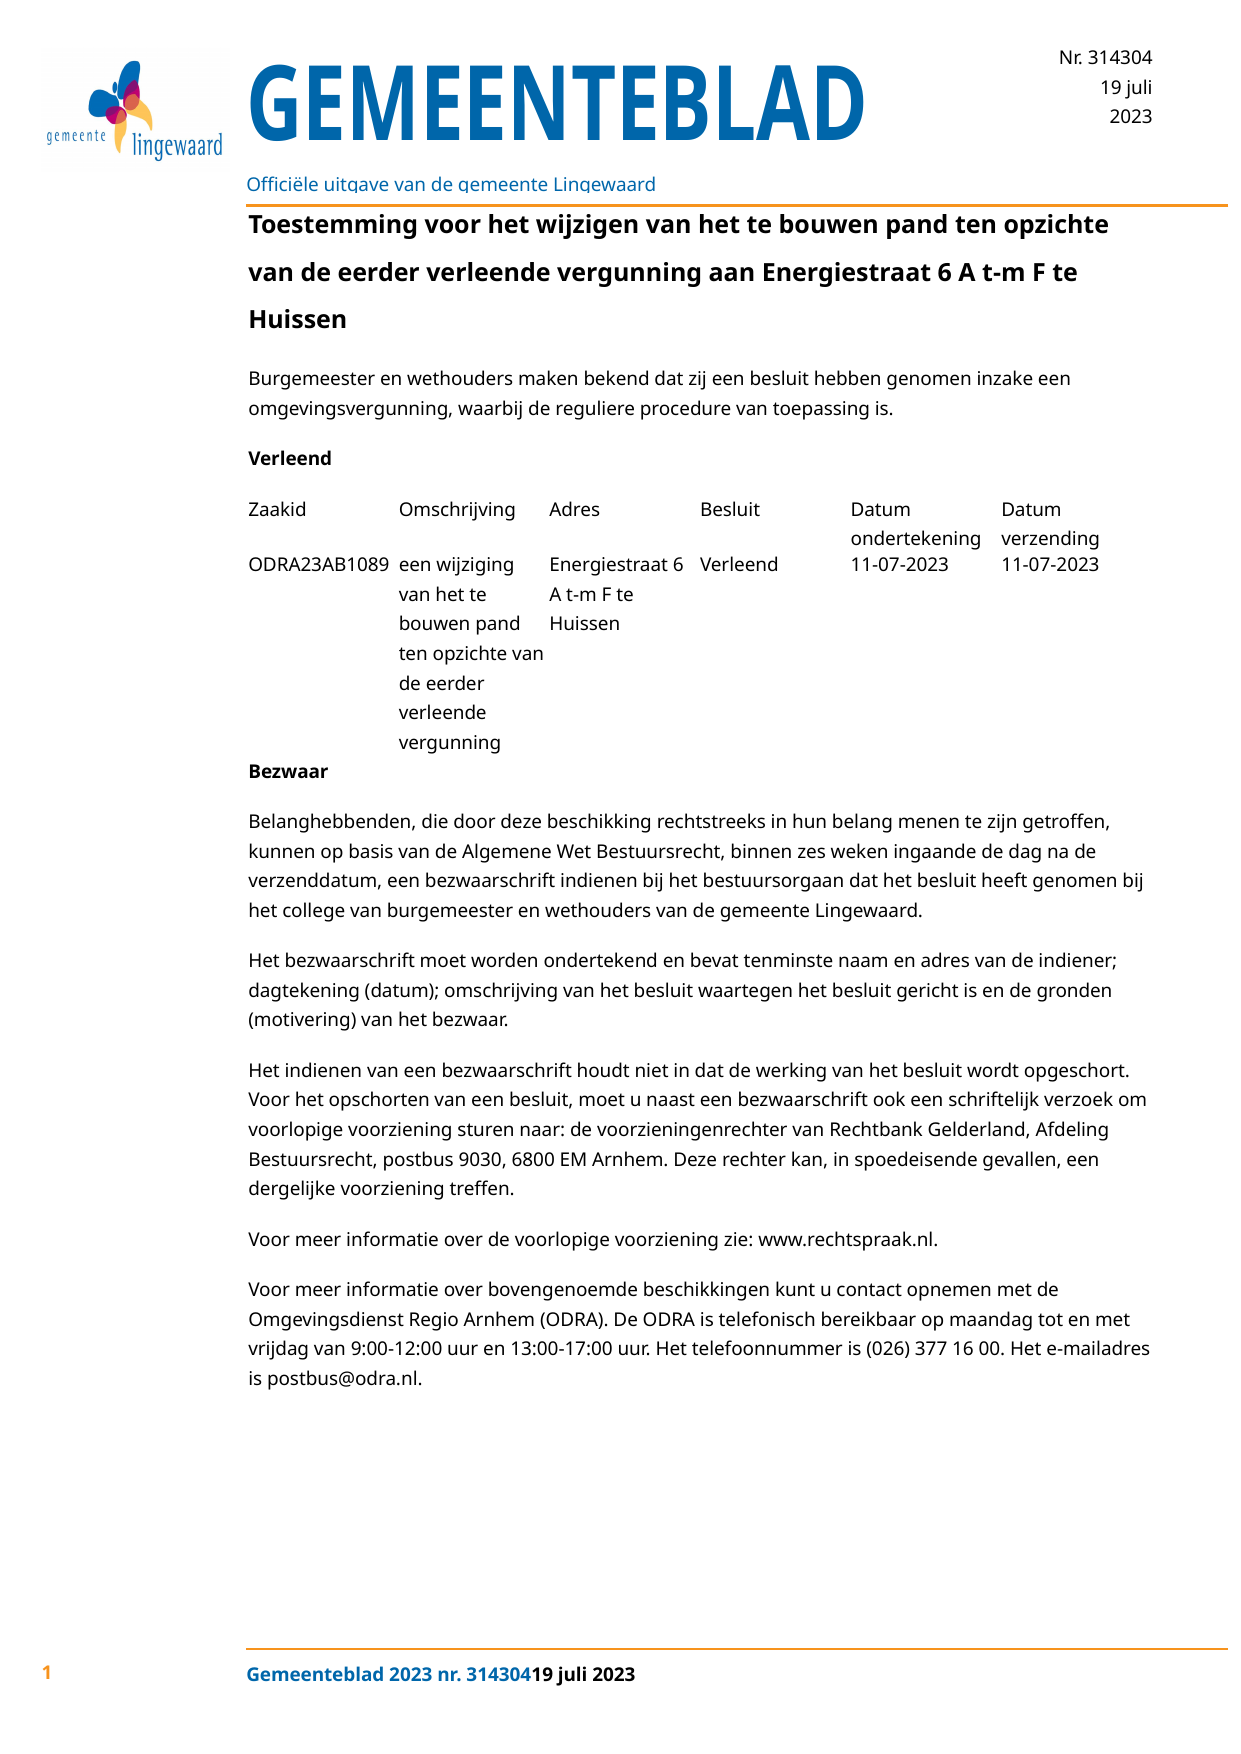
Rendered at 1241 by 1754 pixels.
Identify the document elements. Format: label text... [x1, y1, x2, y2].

table_cell een wijziging van het te bouwen pand ten opzichte van de eerder verleende vergunning [399, 551, 549, 754]
table_header Zaakid [248, 496, 398, 551]
text Voor meer informatie over bovengenoemde beschikkingen kunt u contact opnemen met de Omgevingsdienst Regio Arnhem (ODRA). De ODRA is telefonisch bereikbaar op maandag tot en met vrijdag van 9:00-12:00 uur en 13:00-17:00 uur. Het telefoonnummer is (026) 377 16 00. Het e-mailadres is postbus@odra.nl. [248, 1276, 1152, 1391]
picture [41, 47, 231, 172]
table_header Omschrijving [399, 496, 549, 551]
text Het indienen van een bezwaarschrift houdt niet in dat de werking van het besluit wordt opgeschort. Voor het opschorten van een besluit, moet u naast een bezwaarschrift ook een schriftelijk verzoek om voorlopige voorziening sturen naar: de voorzieningenrechter van Rechtbank Gelderland, Afdeling Bestuursrecht, postbus 9030, 6800 EM Arnhem. Deze rechter kan, in spoedeisende gevallen, een dergelijke voorziening treffen. [248, 1057, 1152, 1201]
table_cell 11-07-2023 [850, 551, 1001, 754]
table_header Datum verzending [1001, 496, 1152, 551]
table_cell Verleend [700, 551, 850, 754]
table_header Besluit [700, 496, 850, 551]
table_cell ODRA23AB1089 [248, 551, 398, 754]
text Verleend [248, 446, 1152, 471]
text Voor meer informatie over de voorlopige voorziening zie: www.rechtspraak.nl. [248, 1226, 1152, 1251]
table_header Datum ondertekening [850, 496, 1001, 551]
text Burgemeester en wethouders maken bekend dat zij een besluit hebben genomen inzake een omgevingsvergunning, waarbij de reguliere procedure van toepassing is. [248, 366, 1152, 421]
text Toestemming voor het wijzigen van het te bouwen pand ten opzichte van de eerder verleende vergunning aan Energiestraat 6 A t-m F te Huissen [248, 207, 1152, 336]
text Belanghebbenden, die door deze beschikking rechtstreeks in hun belang menen te zijn getroffen, kunnen op basis van de Algemene Wet Bestuursrecht, binnen zes weken ingaande de dag na de verzenddatum, een bezwaarschrift indienen bij het bestuursorgaan dat het besluit heeft genomen bij het college van burgemeester en wethouders van de gemeente Lingewaard. [248, 808, 1152, 923]
table_header Adres [549, 496, 700, 551]
text Het bezwaarschrift moet worden ondertekend en bevat tenminste naam en adres van de indiener; dagtekening (datum); omschrijving van het besluit waartegen het besluit gericht is en de gronden (motivering) van het bezwaar. [248, 947, 1152, 1032]
table_cell Energiestraat 6 A t-m F te Huissen [549, 551, 700, 754]
table_cell 11-07-2023 [1001, 551, 1152, 754]
text Bezwaar [248, 758, 1152, 783]
